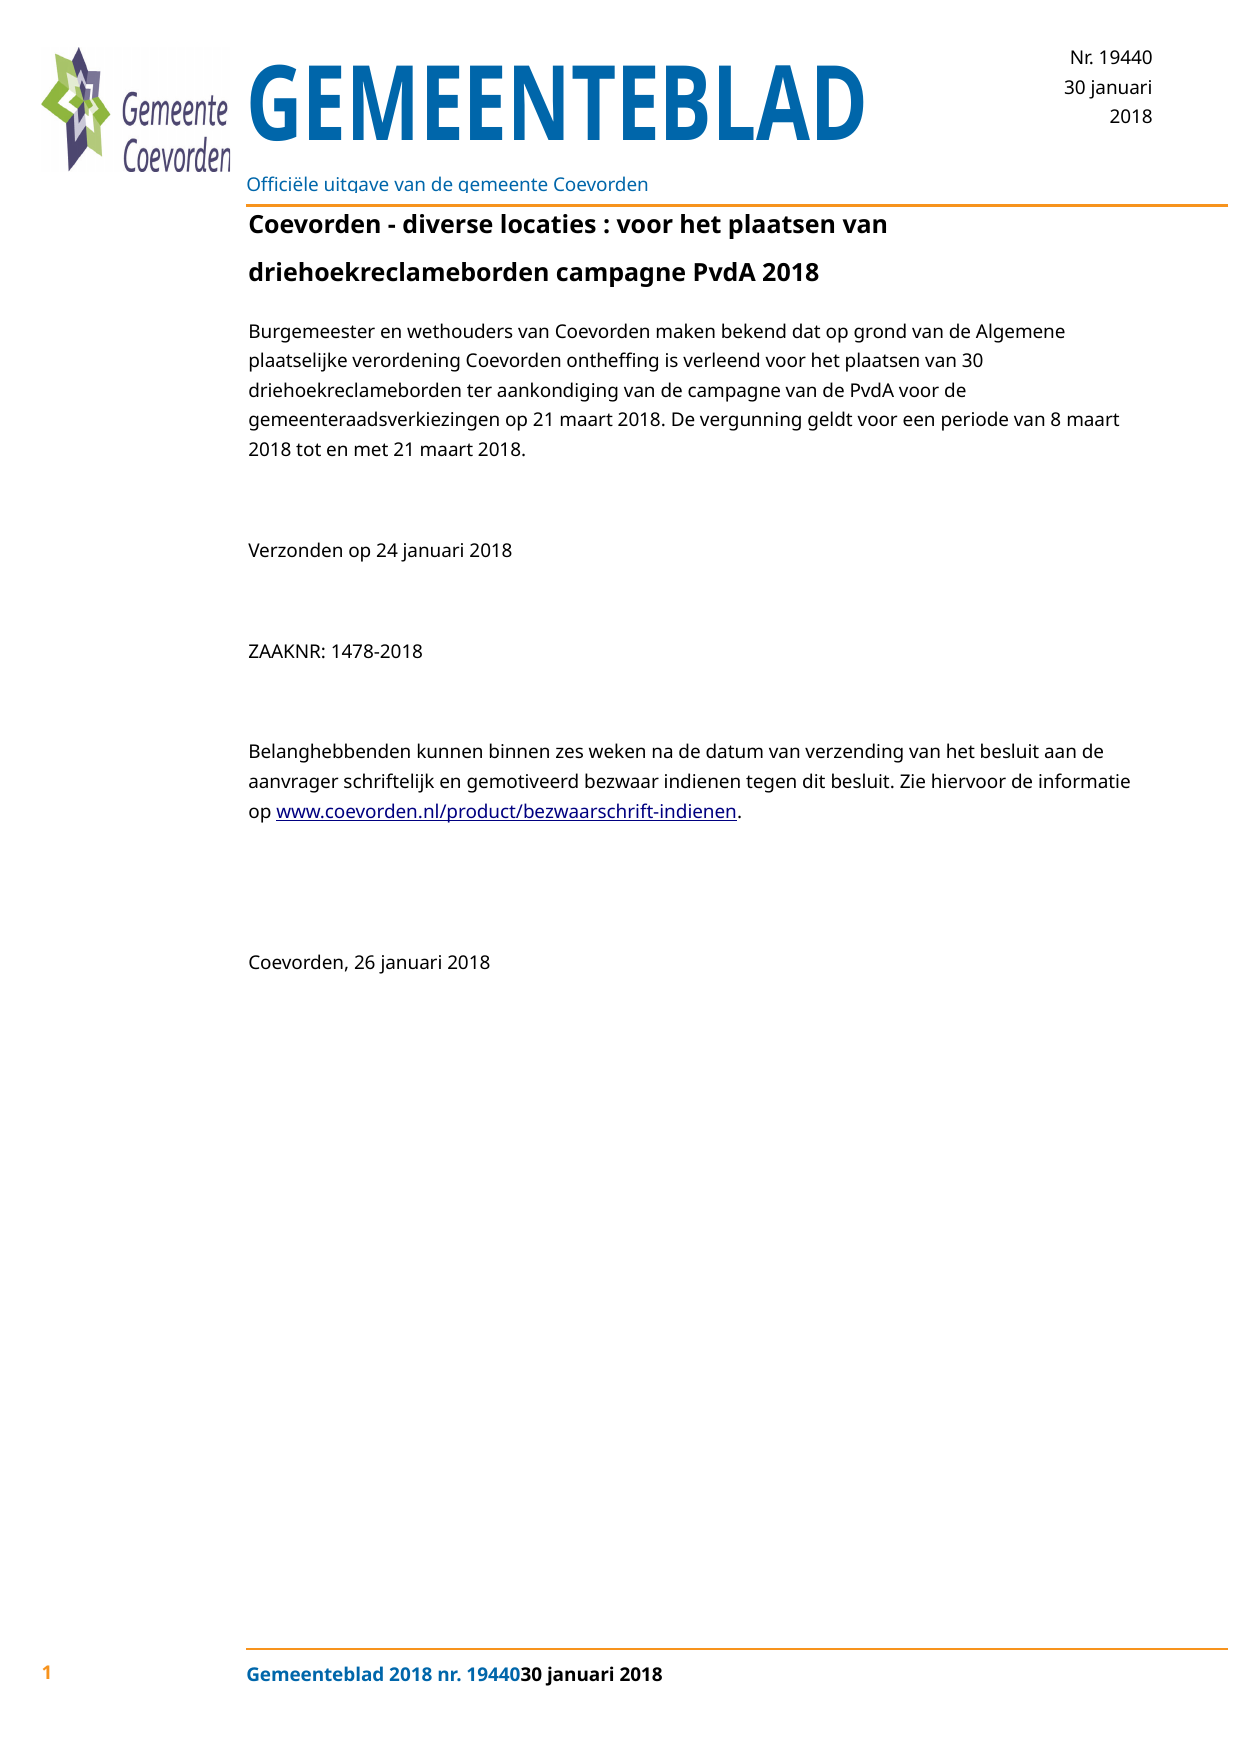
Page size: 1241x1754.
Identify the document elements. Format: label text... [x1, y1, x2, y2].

text ZAAKNR: 1478-2018 [248, 638, 1152, 664]
text Verzonden op 24 januari 2018 [248, 537, 1152, 563]
text Belanghebbenden kunnen binnen zes weken na de datum van verzending van het besluit aan de aanvrager schriftelijk en gemotiveerd bezwaar indienen tegen dit besluit. Zie hiervoor de informatie op www.coevorden.nl/product/bezwaarschrift-indienen. [248, 739, 1152, 824]
text Coevorden, 26 januari 2018 [248, 949, 1152, 975]
text Coevorden - diverse locaties : voor het plaatsen van driehoekreclameborden campagne PvdA 2018 [248, 207, 1152, 288]
picture [41, 47, 231, 172]
text Burgemeester en wethouders van Coevorden maken bekend dat op grond van de Algemene plaatselijke verordening Coevorden ontheffing is verleend voor het plaatsen van 30 driehoekreclameborden ter aankondiging van de campagne van de PvdA voor de gemeenteraadsverkiezingen op 21 maart 2018. De vergunning geldt voor een periode van 8 maart 2018 tot en met 21 maart 2018. [248, 318, 1152, 462]
